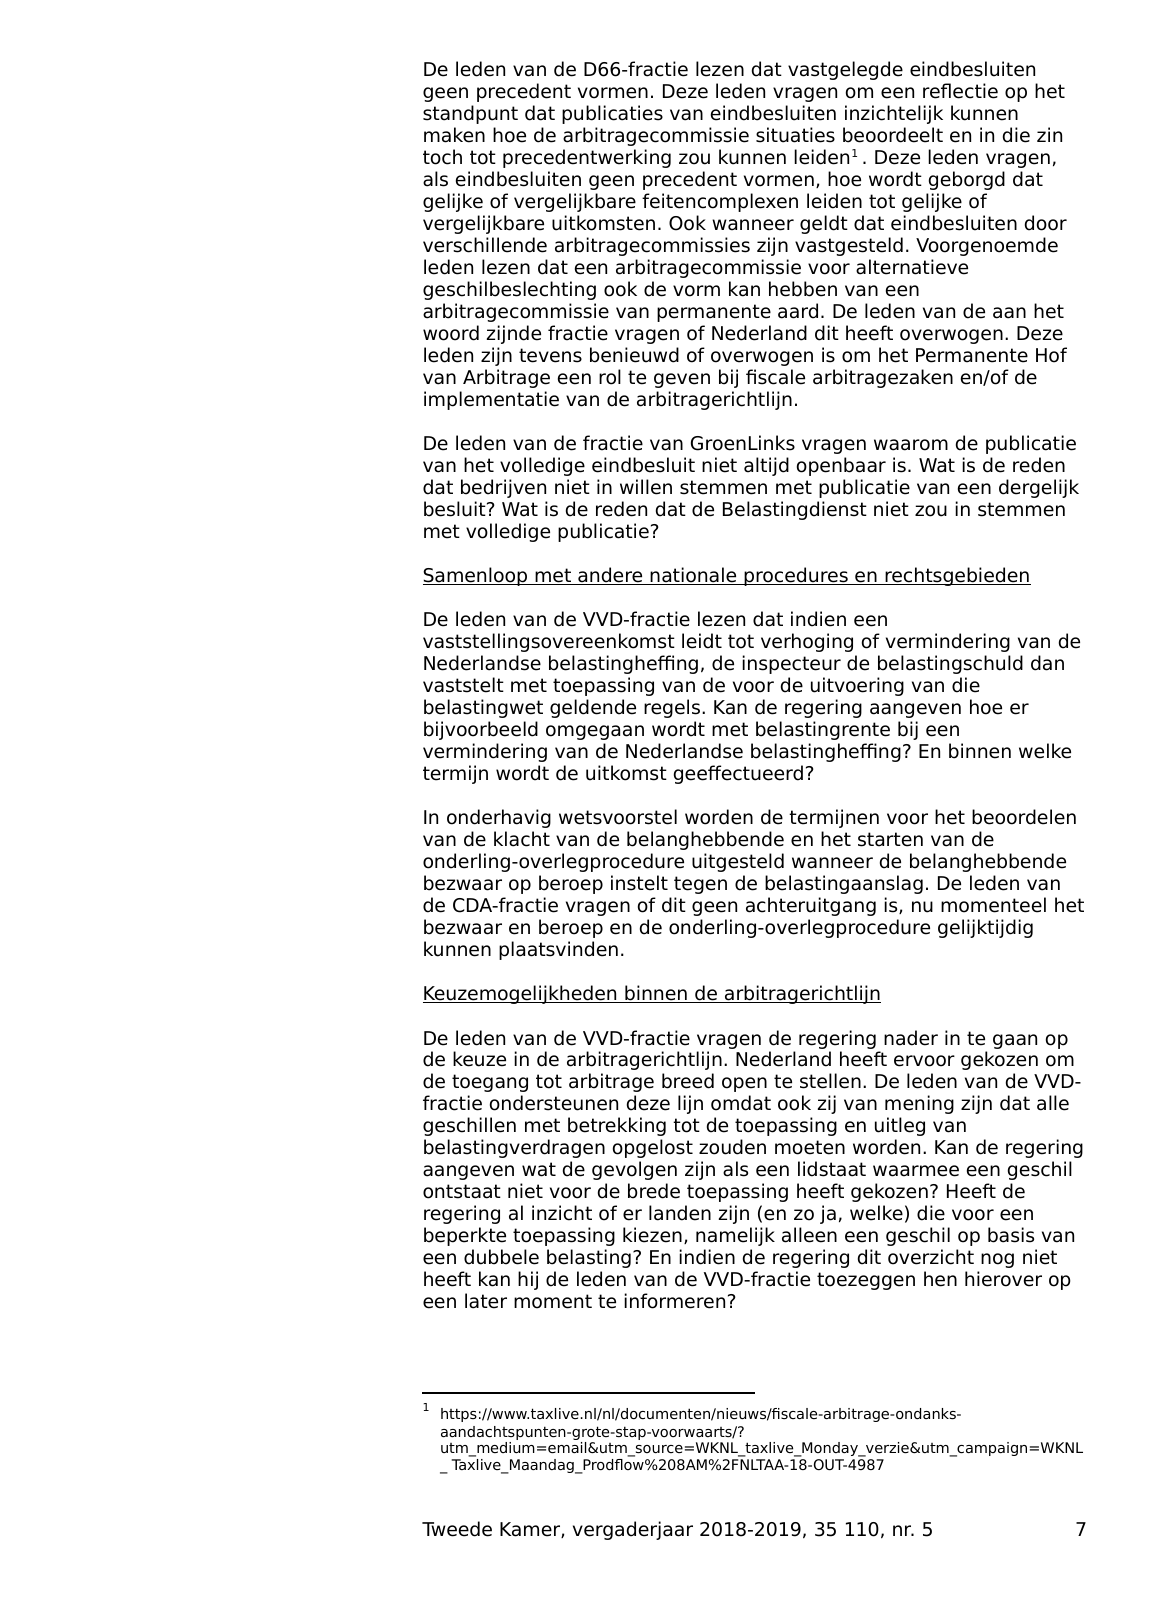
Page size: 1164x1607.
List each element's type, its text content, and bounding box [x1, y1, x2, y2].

text In onderhavig wetsvoorstel worden de termijnen voor het beoordelen van de klacht van de belanghebbende en het starten van de onderling-overlegprocedure uitgesteld wanneer de belanghebbende bezwaar op beroep instelt tegen de belastingaanslag. De leden van de CDA-fractie vragen of dit geen achteruitgang is, nu momenteel het bezwaar en beroep en de onderling-overlegprocedure gelijktijdig kunnen plaatsvinden. [422, 807, 1087, 961]
text De leden van de D66-fractie lezen dat vastgelegde eindbesluiten geen precedent vormen. Deze leden vragen om een reflectie op het standpunt dat publicaties van eindbesluiten inzichtelijk kunnen maken hoe de arbitragecommissie situaties beoordeelt en in die zin toch tot precedentwerking zou kunnen leiden. Deze leden vragen, als eindbesluiten geen precedent vormen, hoe wordt geborgd dat gelijke of vergelijkbare feitencomplexen leiden tot gelijke of vergelijkbare uitkomsten. Ook wanneer geldt dat eindbesluiten door verschillende arbitragecommissies zijn vastgesteld. Voorgenoemde leden lezen dat een arbitragecommissie voor alternatieve geschilbeslechting ook de vorm kan hebben van een arbitragecommissie van permanente aard. De leden van de aan het woord zijnde fractie vragen of Nederland dit heeft overwogen. Deze leden zijn tevens benieuwd of overwogen is om het Permanente Hof van Arbitrage een rol te geven bij fiscale arbitragezaken en/of de implementatie van de arbitragerichtlijn. [422, 59, 1087, 411]
text De leden van de VVD-fractie vragen de regering nader in te gaan op de keuze in de arbitragerichtlijn. Nederland heeft ervoor gekozen om de toegang tot arbitrage breed open te stellen. De leden van de VVD-fractie ondersteunen deze lijn omdat ook zij van mening zijn dat alle geschillen met betrekking tot de toepassing en uitleg van belastingverdragen opgelost zouden moeten worden. Kan de regering aangeven wat de gevolgen zijn als een lidstaat waarmee een geschil ontstaat niet voor de brede toepassing heeft gekozen? Heeft de regering al inzicht of er landen zijn (en zo ja, welke) die voor een beperkte toepassing kiezen, namelijk alleen een geschil op basis van een dubbele belasting? En indien de regering dit overzicht nog niet heeft kan hij de leden van de VVD-fractie toezeggen hen hierover op een later moment te informeren? [422, 1027, 1087, 1313]
subtitle Samenloop met andere nationale procedures en rechtsgebieden [422, 565, 1087, 587]
text De leden van de fractie van GroenLinks vragen waarom de publicatie van het volledige eindbesluit niet altijd openbaar is. Wat is de reden dat bedrijven niet in willen stemmen met publicatie van een dergelijk besluit? Wat is de reden dat de Belastingdienst niet zou in stemmen met volledige publicatie? [422, 433, 1087, 543]
text De leden van de VVD-fractie lezen dat indien een vaststellingsovereenkomst leidt tot verhoging of vermindering van de Nederlandse belastingheffing, de inspecteur de belastingschuld dan vaststelt met toepassing van de voor de uitvoering van die belastingwet geldende regels. Kan de regering aangeven hoe er bijvoorbeeld omgegaan wordt met belastingrente bij een vermindering van de Nederlandse belastingheffing? En binnen welke termijn wordt de uitkomst geeffectueerd? [422, 609, 1087, 785]
text https://www.taxlive.nl/nl/documenten/nieuws/fiscale-arbitrage-ondanks-aandachtspunten-grote-stap-voorwaarts/?utm_medium=email&utm_source=WKNL_taxlive_Monday_verzie&utm_campaign=WKNL_ Taxlive_Maandag_Prodflow%208AM%2FNLTAA-18-OUT-4987 [422, 1402, 1087, 1474]
subtitle Keuzemogelijkheden binnen de arbitragerichtlijn [422, 983, 1087, 1005]
